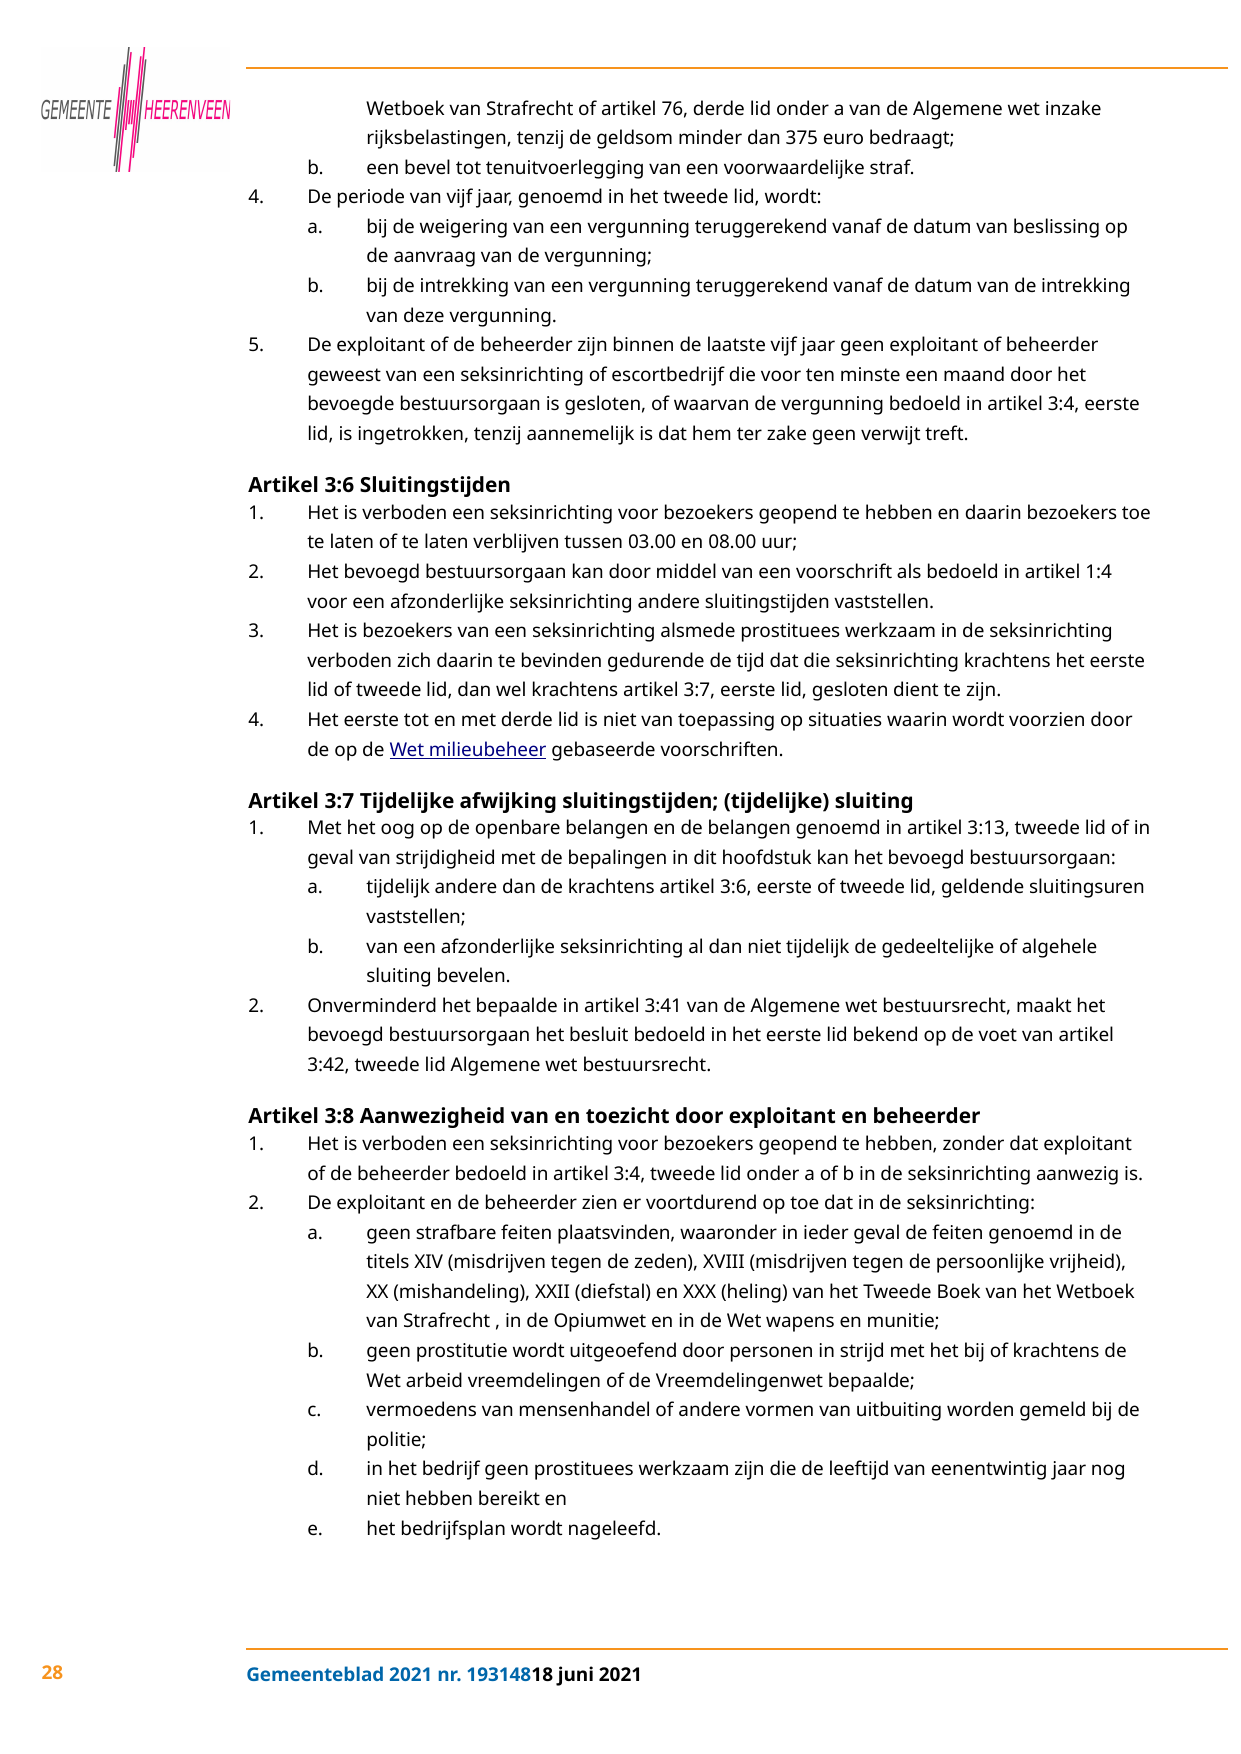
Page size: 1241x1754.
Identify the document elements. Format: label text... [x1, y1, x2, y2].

text Artikel 3:6 Sluitingstijden [248, 471, 1152, 499]
list Het bevoegd bestuursorgaan kan door middel van een voorschrift als bedoeld in artikel 1:4 voor een afzonderlijke seksinrichting andere sluitingstijden vaststellen. [248, 558, 1152, 613]
picture [41, 47, 231, 172]
list bij de intrekking van een vergunning teruggerekend vanaf de datum van de intrekking van deze vergunning. [307, 272, 1152, 328]
list Het is verboden een seksinrichting voor bezoekers geopend te hebben, zonder dat exploitant of de beheerder bedoeld in artikel 3:4, tweede lid onder a of b in de seksinrichting aanwezig is. [248, 1130, 1152, 1185]
list Onverminderd het bepaalde in artikel 3:41 van de Algemene wet bestuursrecht, maakt het bevoegd bestuursorgaan het besluit bedoeld in het eerste lid bekend op de voet van artikel 3:42, tweede lid Algemene wet bestuursrecht. [248, 992, 1152, 1077]
list Wetboek van Strafrecht of artikel 76, derde lid onder a van de Algemene wet inzake rijksbelastingen, tenzij de geldsom minder dan 375 euro bedraagt; [307, 95, 1152, 150]
list De exploitant en de beheerder zien er voortdurend op toe dat in de seksinrichting: [248, 1189, 1152, 1215]
list De periode van vijf jaar, genoemd in het tweede lid, wordt: [248, 183, 1152, 209]
list geen prostitutie wordt uitgeoefend door personen in strijd met het bij of krachtens de Wet arbeid vreemdelingen of de Vreemdelingenwet bepaalde; [307, 1337, 1152, 1392]
text Artikel 3:7 Tijdelijke afwijking sluitingstijden; (tijdelijke) sluiting [248, 786, 1152, 814]
text Artikel 3:8 Aanwezigheid van en toezicht door exploitant en beheerder [248, 1102, 1152, 1130]
list Het eerste tot en met derde lid is niet van toepassing op situaties waarin wordt voorzien door de op de Wet milieubeheer gebaseerde voorschriften. [248, 706, 1152, 761]
list Het is verboden een seksinrichting voor bezoekers geopend te hebben en daarin bezoekers toe te laten of te laten verblijven tussen 03.00 en 08.00 uur; [248, 499, 1152, 554]
list een bevel tot tenuitvoerlegging van een voorwaardelijke straf. [307, 154, 1152, 180]
list De exploitant of de beheerder zijn binnen de laatste vijf jaar geen exploitant of beheerder geweest van een seksinrichting of escortbedrijf die voor ten minste een maand door het bevoegde bestuursorgaan is gesloten, of waarvan de vergunning bedoeld in artikel 3:4, eerste lid, is ingetrokken, tenzij aannemelijk is dat hem ter zake geen verwijt treft. [248, 331, 1152, 446]
list het bedrijfsplan wordt nageleefd. [307, 1515, 1152, 1540]
list bij de weigering van een vergunning teruggerekend vanaf de datum van beslissing op de aanvraag van de vergunning; [307, 213, 1152, 268]
list in het bedrijf geen prostituees werkzaam zijn die de leeftijd van eenentwintig jaar nog niet hebben bereikt en [307, 1456, 1152, 1511]
list tijdelijk andere dan de krachtens artikel 3:6, eerste of tweede lid, geldende sluitingsuren vaststellen; [307, 874, 1152, 929]
list van een afzonderlijke seksinrichting al dan niet tijdelijk de gedeeltelijke of algehele sluiting bevelen. [307, 933, 1152, 988]
list Het is bezoekers van een seksinrichting alsmede prostituees werkzaam in de seksinrichting verboden zich daarin te bevinden gedurende de tijd dat die seksinrichting krachtens het eerste lid of tweede lid, dan wel krachtens artikel 3:7, eerste lid, gesloten dient te zijn. [248, 617, 1152, 702]
list vermoedens van mensenhandel of andere vormen van uitbuiting worden gemeld bij de politie; [307, 1396, 1152, 1452]
list geen strafbare feiten plaatsvinden, waaronder in ieder geval de feiten genoemd in de titels XIV (misdrijven tegen de zeden), XVIII (misdrijven tegen de persoonlijke vrijheid), XX (mishandeling), XXII (diefstal) en XXX (heling) van het Tweede Boek van het Wetboek van Strafrecht , in de Opiumwet en in de Wet wapens en munitie; [307, 1219, 1152, 1333]
list Met het oog op de openbare belangen en de belangen genoemd in artikel 3:13, tweede lid of in geval van strijdigheid met de bepalingen in dit hoofdstuk kan het bevoegd bestuursorgaan: [248, 814, 1152, 870]
